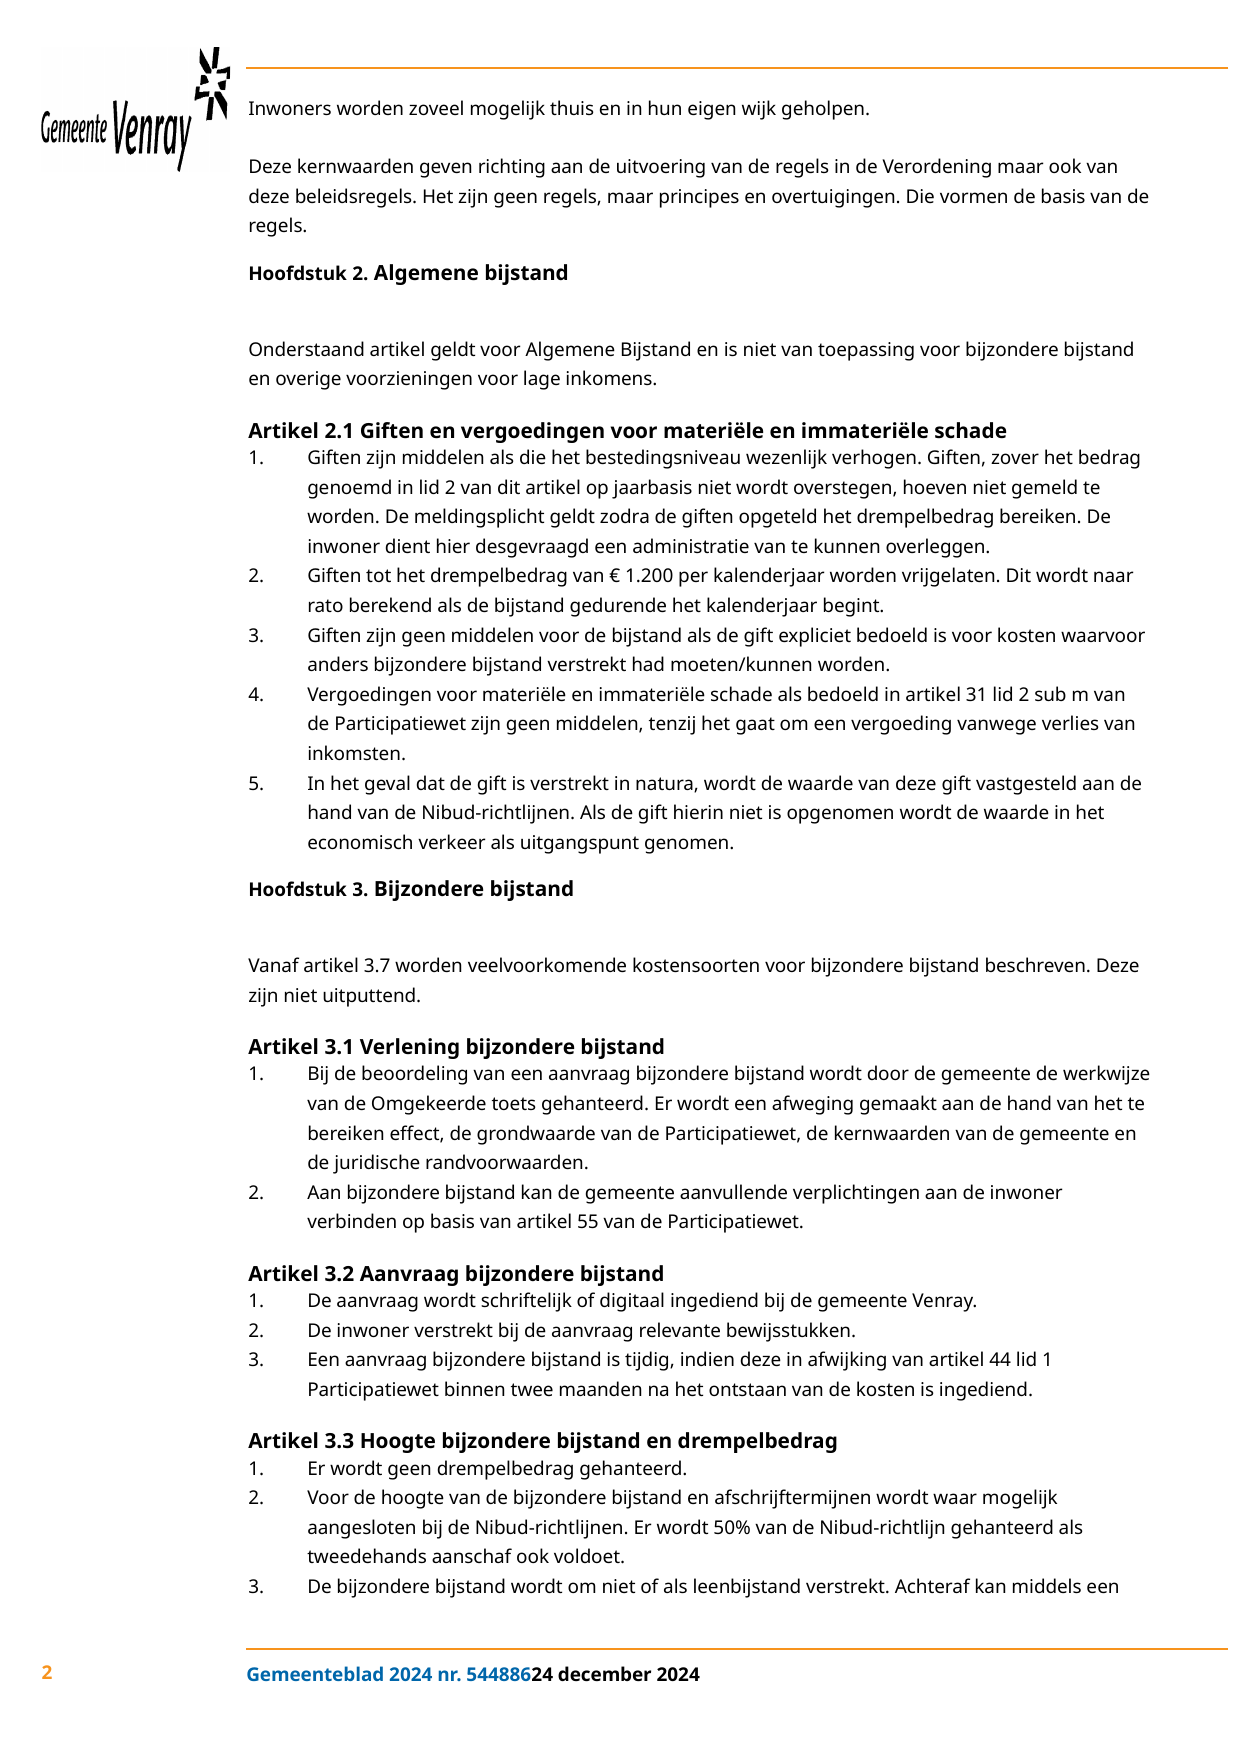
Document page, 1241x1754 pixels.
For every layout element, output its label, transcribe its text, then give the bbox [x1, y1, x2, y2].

list Aan bijzondere bijstand kan de gemeente aanvullende verplichtingen aan de inwoner verbinden op basis van artikel 55 van de Participatiewet. [248, 1179, 1152, 1234]
text Hoofdstuk 3. Bijzondere bijstand [248, 874, 1152, 903]
list Giften zijn middelen als die het bestedingsniveau wezenlijk verhogen. Giften, zover het bedrag genoemd in lid 2 van dit artikel op jaarbasis niet wordt overstegen, hoeven niet gemeld te worden. De meldingsplicht geldt zodra de giften opgeteld het drempelbedrag bereiken. De inwoner dient hier desgevraagd een administratie van te kunnen overleggen. [248, 444, 1152, 559]
list Giften tot het drempelbedrag van € 1.200 per kalenderjaar worden vrijgelaten. Dit wordt naar rato berekend als de bijstand gedurende het kalenderjaar begint. [248, 563, 1152, 618]
table_header Inwoners worden zoveel mogelijk thuis en in hun eigen wijk geholpen. [248, 95, 1152, 121]
text Hoofdstuk 2. Algemene bijstand [248, 258, 1152, 287]
text Onderstaand artikel geldt voor Algemene Bijstand en is niet van toepassing voor bijzondere bijstand en overige voorzieningen voor lage inkomens. [248, 336, 1152, 391]
list Er wordt geen drempelbedrag gehanteerd. [248, 1455, 1152, 1481]
text Artikel 2.1 Giften en vergoedingen voor materiële en immateriële schade [248, 416, 1152, 444]
list Giften zijn geen middelen voor de bijstand als de gift expliciet bedoeld is voor kosten waarvoor anders bijzondere bijstand verstrekt had moeten/kunnen worden. [248, 622, 1152, 677]
list Een aanvraag bijzondere bijstand is tijdig, indien deze in afwijking van artikel 44 lid 1 Participatiewet binnen twee maanden na het ontstaan van de kosten is ingediend. [248, 1347, 1152, 1402]
text Deze kernwaarden geven richting aan de uitvoering van de regels in de Verordening maar ook van deze beleidsregels. Het zijn geen regels, maar principes en overtuigingen. Die vormen de basis van de regels. [248, 153, 1152, 238]
list Voor de hoogte van de bijzondere bijstand en afschrijftermijnen wordt waar mogelijk aangesloten bij de Nibud-richtlijnen. Er wordt 50% van de Nibud-richtlijn gehanteerd als tweedehands aanschaf ook voldoet. [248, 1484, 1152, 1569]
list De bijzondere bijstand wordt om niet of als leenbijstand verstrekt. Achteraf kan middels een [248, 1573, 1152, 1599]
text Artikel 3.3 Hoogte bijzondere bijstand en drempelbedrag [248, 1427, 1152, 1455]
list Vergoedingen voor materiële en immateriële schade als bedoeld in artikel 31 lid 2 sub m van de Participatiewet zijn geen middelen, tenzij het gaat om een vergoeding vanwege verlies van inkomsten. [248, 681, 1152, 766]
text Artikel 3.2 Aanvraag bijzondere bijstand [248, 1259, 1152, 1287]
list In het geval dat de gift is verstrekt in natura, wordt de waarde van deze gift vastgesteld aan de hand van de Nibud-richtlijnen. Als de gift hierin niet is opgenomen wordt de waarde in het economisch verkeer als uitgangspunt genomen. [248, 770, 1152, 854]
list Bij de beoordeling van een aanvraag bijzondere bijstand wordt door de gemeente de werkwijze van de Omgekeerde toets gehanteerd. Er wordt een afweging gemaakt aan de hand van het te bereiken effect, de grondwaarde van de Participatiewet, de kernwaarden van de gemeente en de juridische randvoorwaarden. [248, 1061, 1152, 1175]
list De inwoner verstrekt bij de aanvraag relevante bewijsstukken. [248, 1317, 1152, 1343]
text Vanaf artikel 3.7 worden veelvoorkomende kostensoorten voor bijzondere bijstand beschreven. Deze zijn niet uitputtend. [248, 952, 1152, 1007]
picture [41, 47, 231, 172]
text Artikel 3.1 Verlening bijzondere bijstand [248, 1032, 1152, 1061]
list De aanvraag wordt schriftelijk of digitaal ingediend bij de gemeente Venray. [248, 1287, 1152, 1313]
